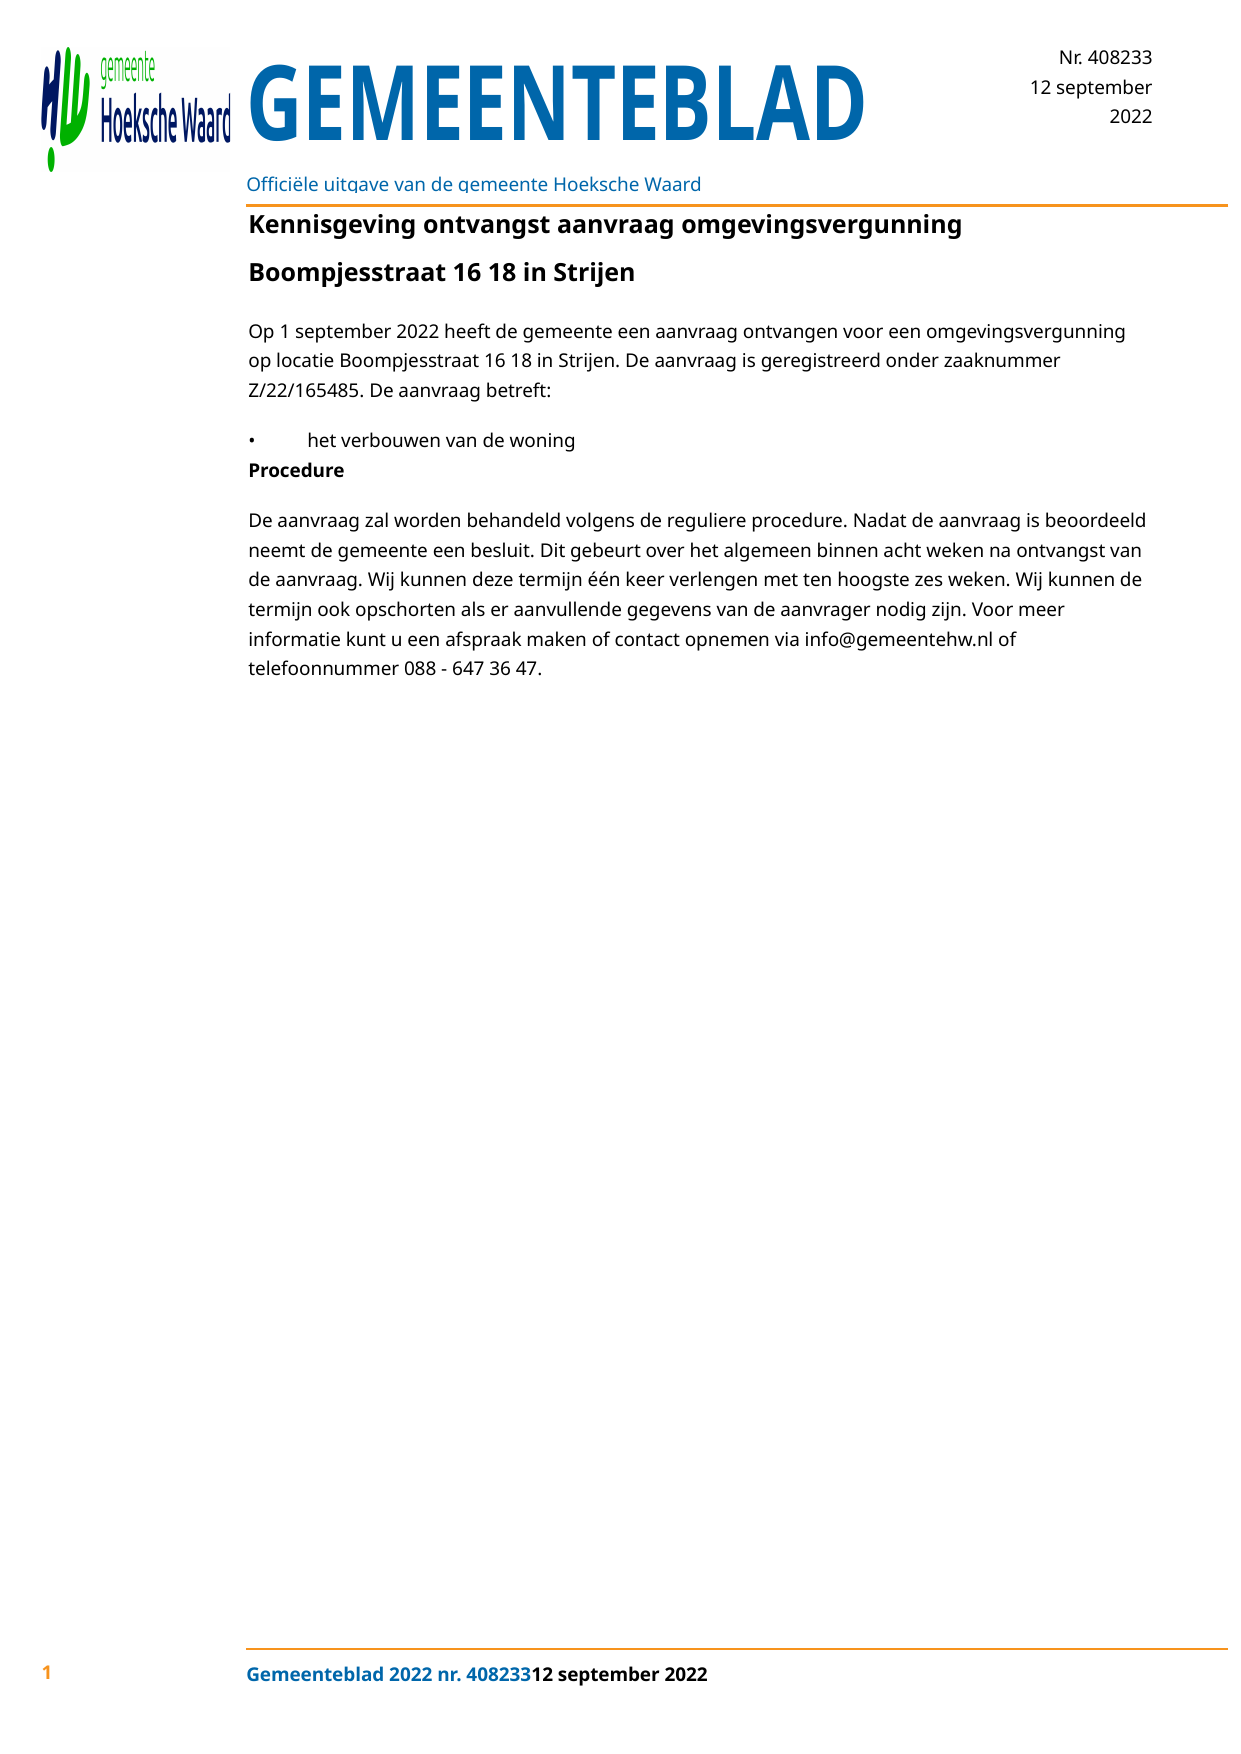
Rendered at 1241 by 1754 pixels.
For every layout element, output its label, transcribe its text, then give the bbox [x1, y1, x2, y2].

list het verbouwen van de woning [248, 427, 1152, 453]
text Procedure [248, 457, 1152, 483]
text Kennisgeving ontvangst aanvraag omgevingsvergunning Boompjesstraat 16 18 in Strijen [248, 207, 1152, 288]
text De aanvraag zal worden behandeld volgens de reguliere procedure. Nadat de aanvraag is beoordeeld neemt de gemeente een besluit. Dit gebeurt over het algemeen binnen acht weken na ontvangst van de aanvraag. Wij kunnen deze termijn één keer verlengen met ten hoogste zes weken. Wij kunnen de termijn ook opschorten als er aanvullende gegevens van de aanvrager nodig zijn. Voor meer informatie kunt u een afspraak maken of contact opnemen via info@gemeentehw.nl of telefoonnummer 088 - 647 36 47. [248, 507, 1152, 681]
text Op 1 september 2022 heeft de gemeente een aanvraag ontvangen voor een omgevingsvergunning op locatie Boompjesstraat 16 18 in Strijen. De aanvraag is geregistreerd onder zaaknummer Z/22/165485. De aanvraag betreft: [248, 318, 1152, 403]
picture [41, 47, 231, 172]
